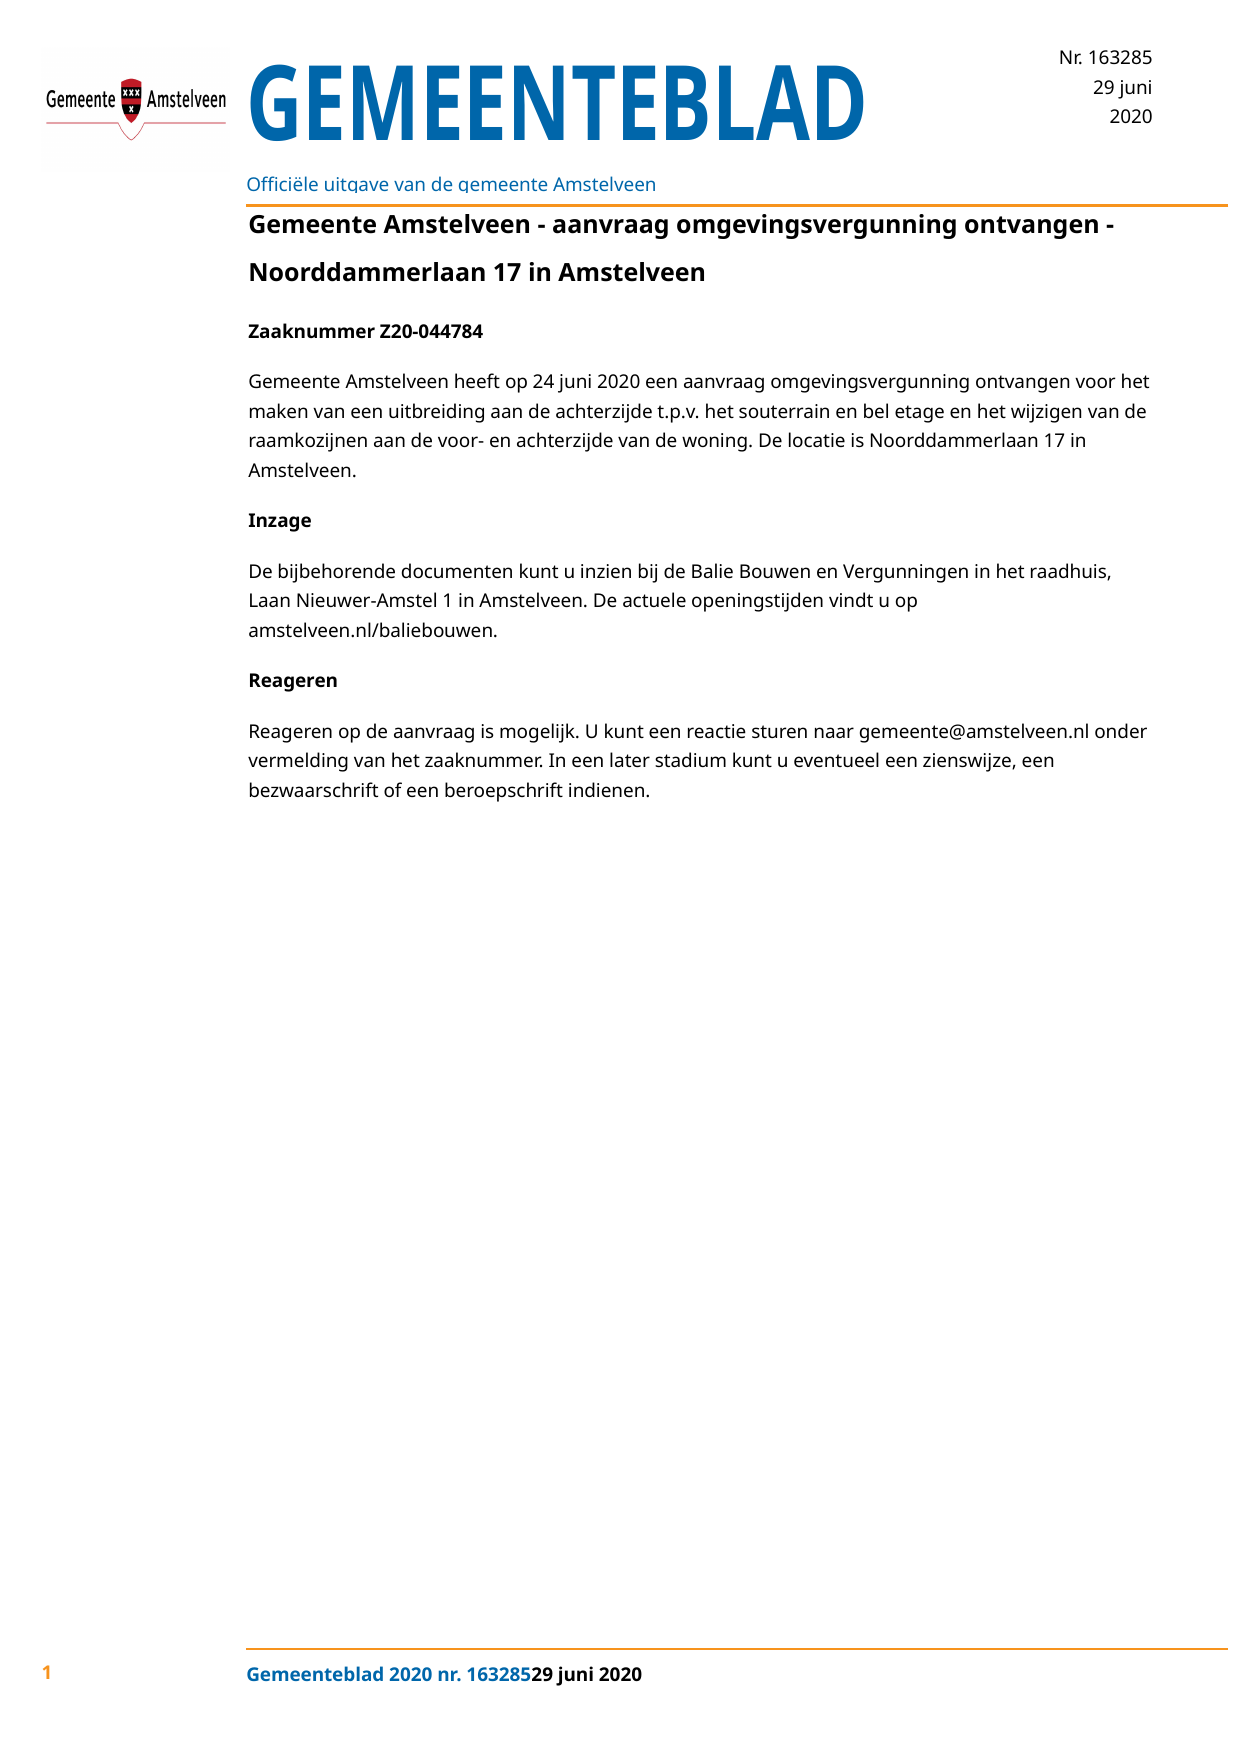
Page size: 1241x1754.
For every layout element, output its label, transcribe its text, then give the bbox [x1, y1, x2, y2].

text De bijbehorende documenten kunt u inzien bij de Balie Bouwen en Vergunningen in het raadhuis, Laan Nieuwer-Amstel 1 in Amstelveen. De actuele openingstijden vindt u op amstelveen.nl/baliebouwen. [248, 558, 1152, 643]
text Reageren [248, 667, 1152, 693]
text Gemeente Amstelveen heeft op 24 juni 2020 een aanvraag omgevingsvergunning ontvangen voor het maken van een uitbreiding aan de achterzijde t.p.v. het souterrain en bel etage en het wijzigen van de raamkozijnen aan de voor- en achterzijde van de woning. De locatie is Noorddammerlaan 17 in Amstelveen. [248, 368, 1152, 483]
text Reageren op de aanvraag is mogelijk. U kunt een reactie sturen naar gemeente@amstelveen.nl onder vermelding van het zaaknummer. In een later stadium kunt u eventueel een zienswijze, een bezwaarschrift of een beroepschrift indienen. [248, 718, 1152, 803]
text Zaaknummer Z20-044784 [248, 318, 1152, 344]
picture [41, 47, 231, 172]
text Inzage [248, 507, 1152, 533]
text Gemeente Amstelveen - aanvraag omgevingsvergunning ontvangen - Noorddammerlaan 17 in Amstelveen [248, 207, 1152, 288]
